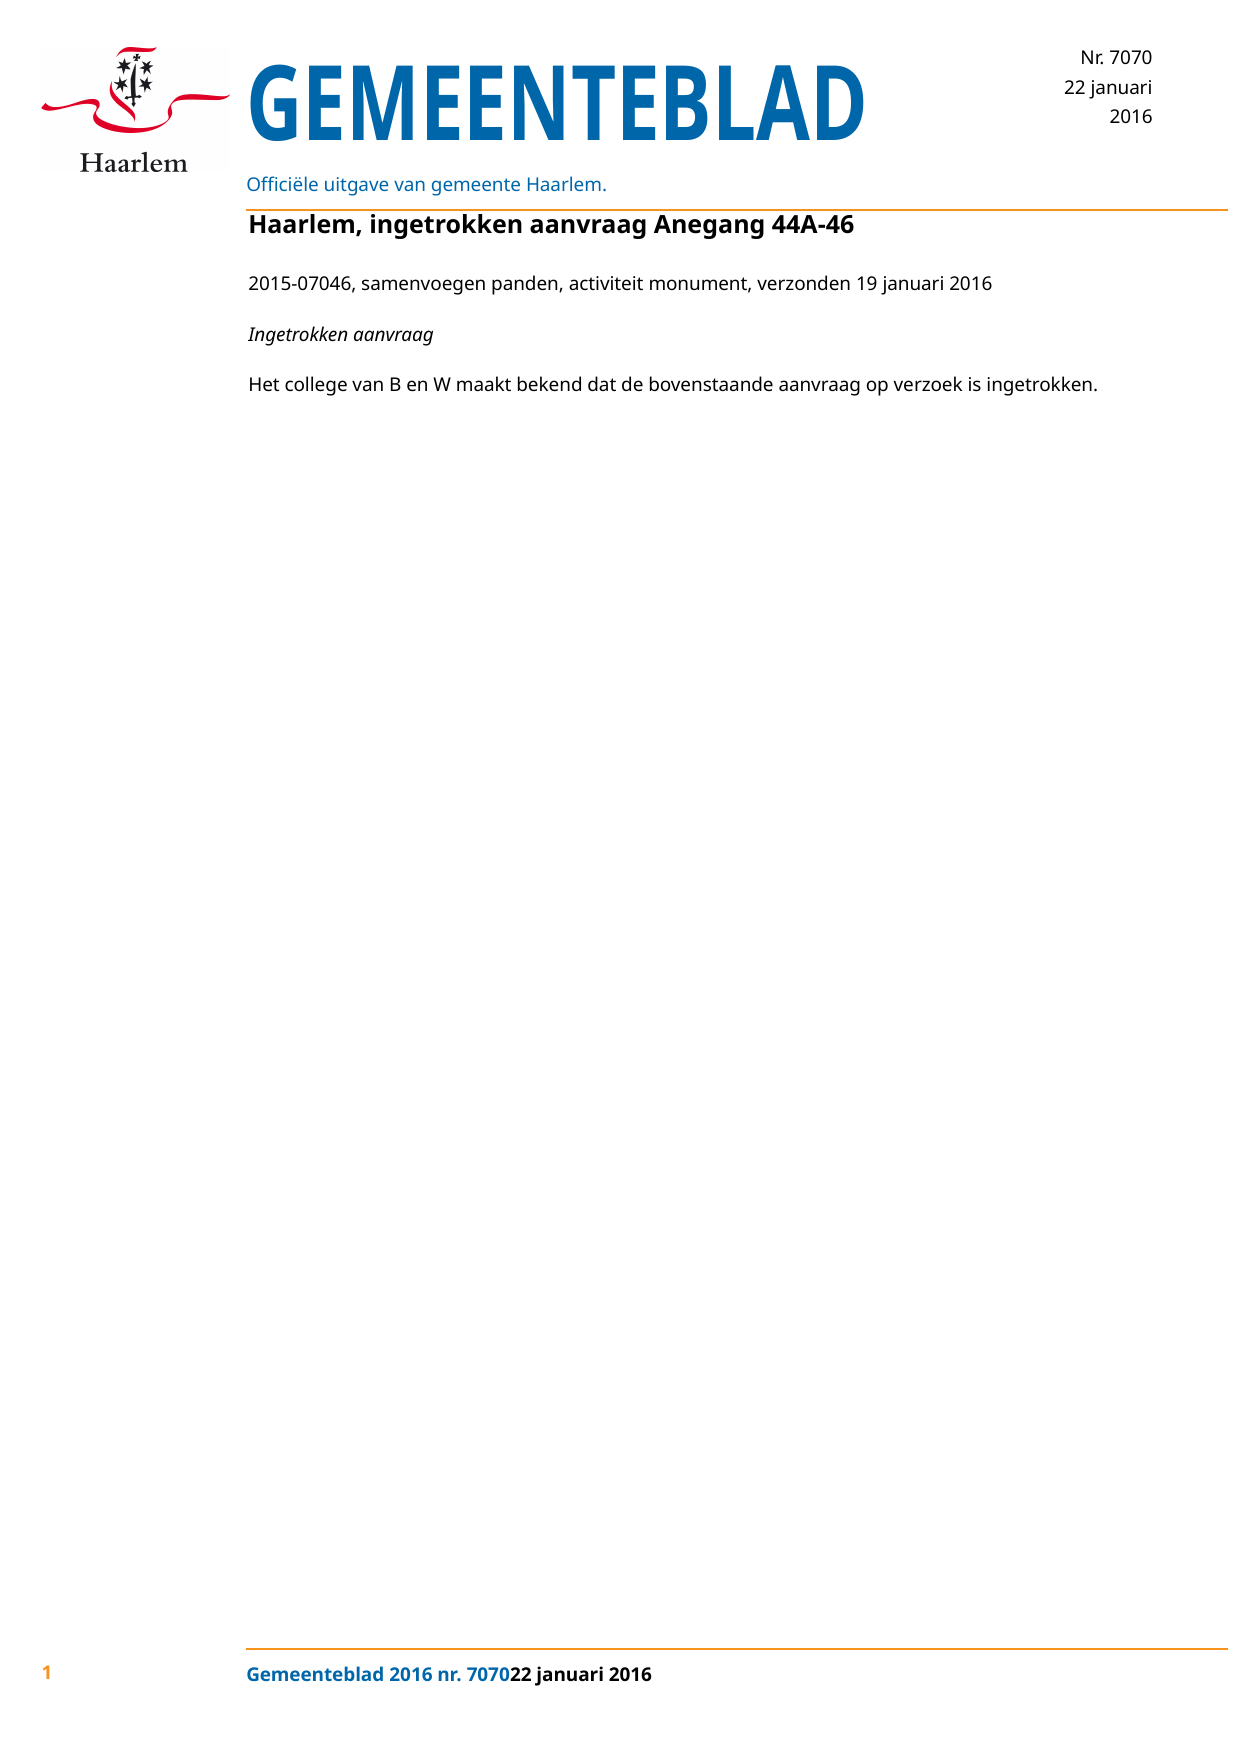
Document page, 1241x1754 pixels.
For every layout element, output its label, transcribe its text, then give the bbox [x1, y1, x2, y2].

text 2015-07046, samenvoegen panden, activiteit monument, verzonden 19 januari 2016 [248, 270, 1152, 296]
text Ingetrokken aanvraag [248, 321, 1152, 346]
text Haarlem, ingetrokken aanvraag Anegang 44A-46 [248, 211, 1152, 241]
picture [41, 47, 231, 172]
text Het college van B en W maakt bekend dat de bovenstaande aanvraag op verzoek is ingetrokken. [248, 371, 1152, 397]
